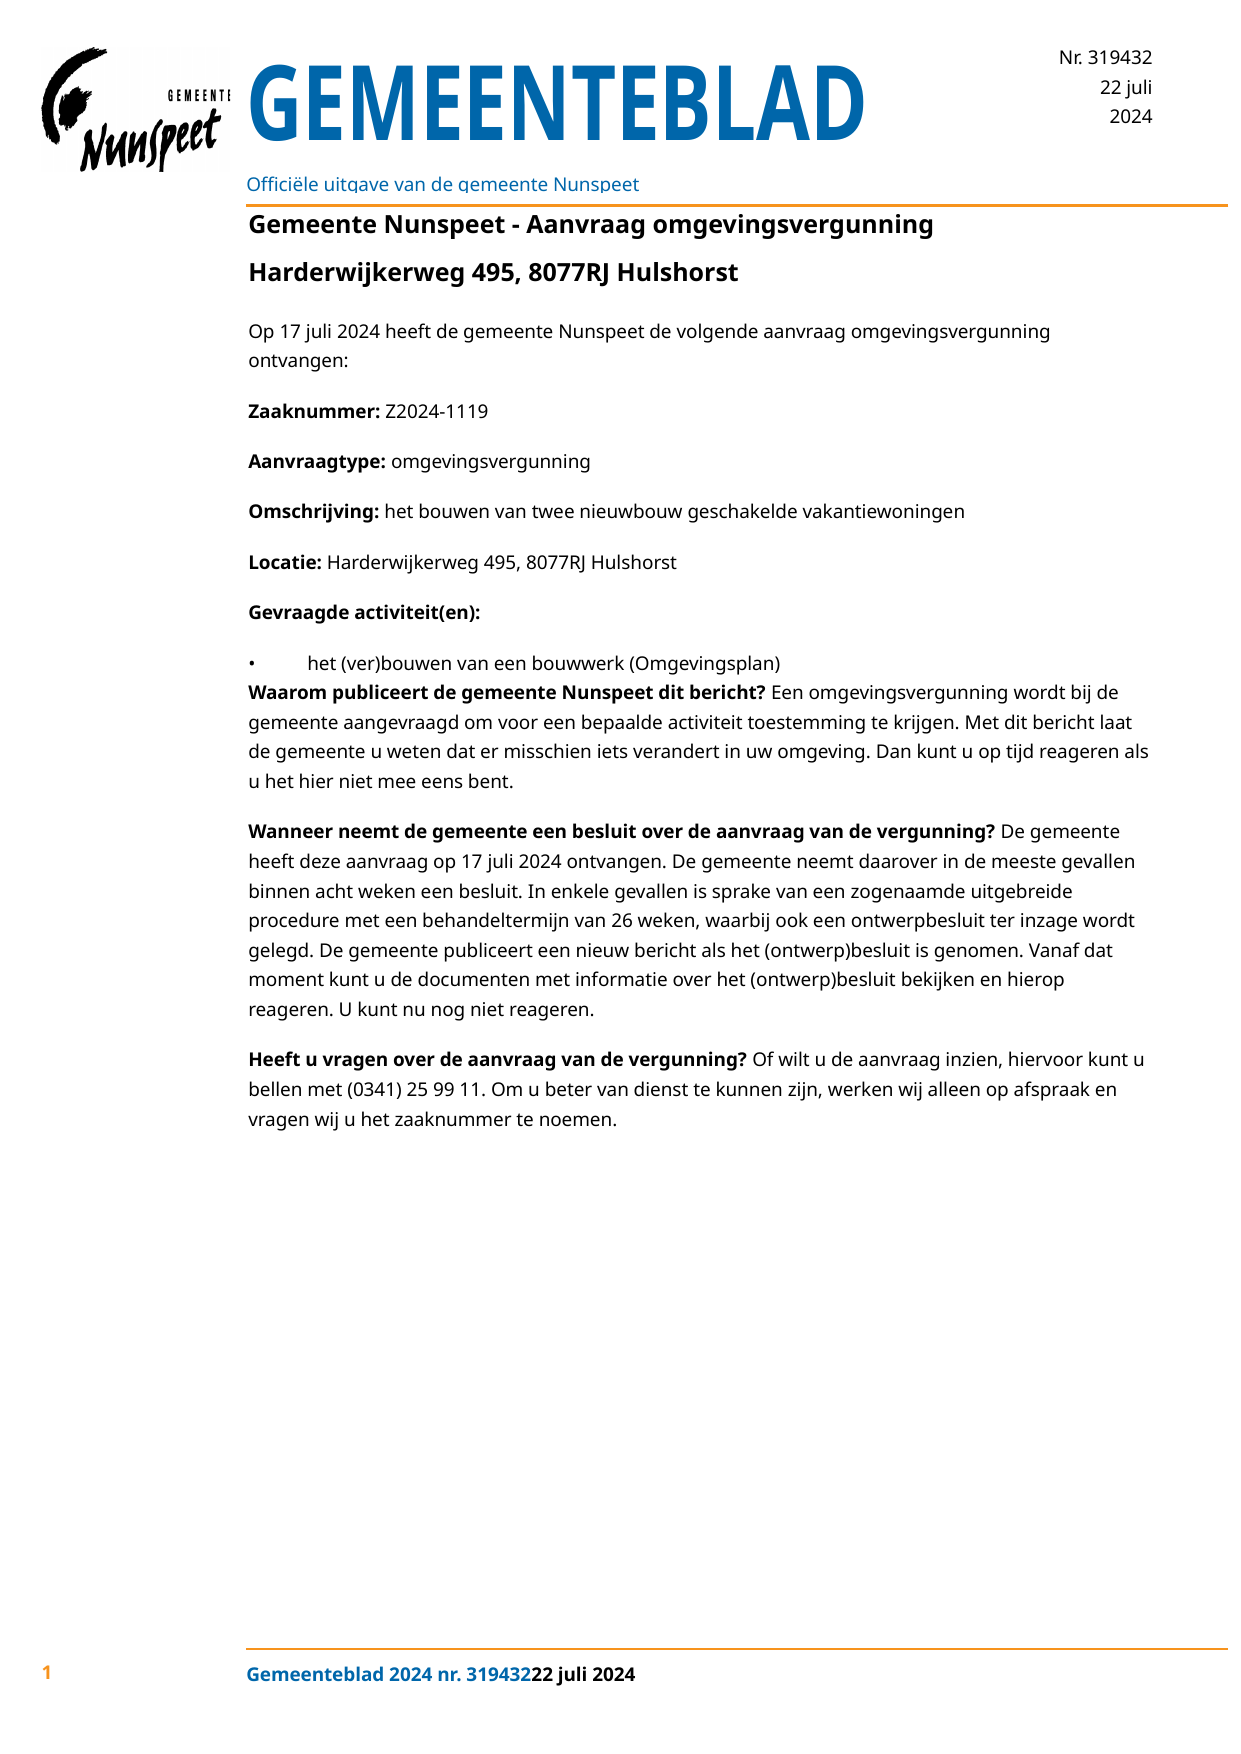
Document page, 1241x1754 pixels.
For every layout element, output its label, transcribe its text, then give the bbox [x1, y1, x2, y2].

text Heeft u vragen over de aanvraag van de vergunning? Of wilt u de aanvraag inzien, hiervoor kunt u bellen met (0341) 25 99 11. Om u beter van dienst te kunnen zijn, werken wij alleen op afspraak en vragen wij u het zaaknummer te noemen. [248, 1047, 1152, 1132]
text Op 17 juli 2024 heeft de gemeente Nunspeet de volgende aanvraag omgevingsvergunning ontvangen: [248, 318, 1152, 373]
text Gemeente Nunspeet - Aanvraag omgevingsvergunning Harderwijkerweg 495, 8077RJ Hulshorst [248, 207, 1152, 288]
text Aanvraagtype: omgevingsvergunning [248, 448, 1152, 474]
text Omschrijving: het bouwen van twee nieuwbouw geschakelde vakantiewoningen [248, 499, 1152, 524]
text Waarom publiceert de gemeente Nunspeet dit bericht? Een omgevingsvergunning wordt bij de gemeente aangevraagd om voor een bepaalde activiteit toestemming te krijgen. Met dit bericht laat de gemeente u weten dat er misschien iets verandert in uw omgeving. Dan kunt u op tijd reageren als u het hier niet mee eens bent. [248, 679, 1152, 794]
text Locatie: Harderwijkerweg 495, 8077RJ Hulshorst [248, 549, 1152, 575]
picture [41, 47, 231, 172]
text Zaaknummer: Z2024-1119 [248, 398, 1152, 424]
list het (ver)bouwen van een bouwwerk (Omgevingsplan) [248, 650, 1152, 676]
text Gevraagde activiteit(en): [248, 599, 1152, 625]
text Wanneer neemt de gemeente een besluit over de aanvraag van de vergunning? De gemeente heeft deze aanvraag op 17 juli 2024 ontvangen. De gemeente neemt daarover in de meeste gevallen binnen acht weken een besluit. In enkele gevallen is sprake van een zogenaamde uitgebreide procedure met een behandeltermijn van 26 weken, waarbij ook een ontwerpbesluit ter inzage wordt gelegd. De gemeente publiceert een nieuw bericht als het (ontwerp)besluit is genomen. Vanaf dat moment kunt u de documenten met informatie over het (ontwerp)besluit bekijken en hierop reageren. U kunt nu nog niet reageren. [248, 819, 1152, 1022]
